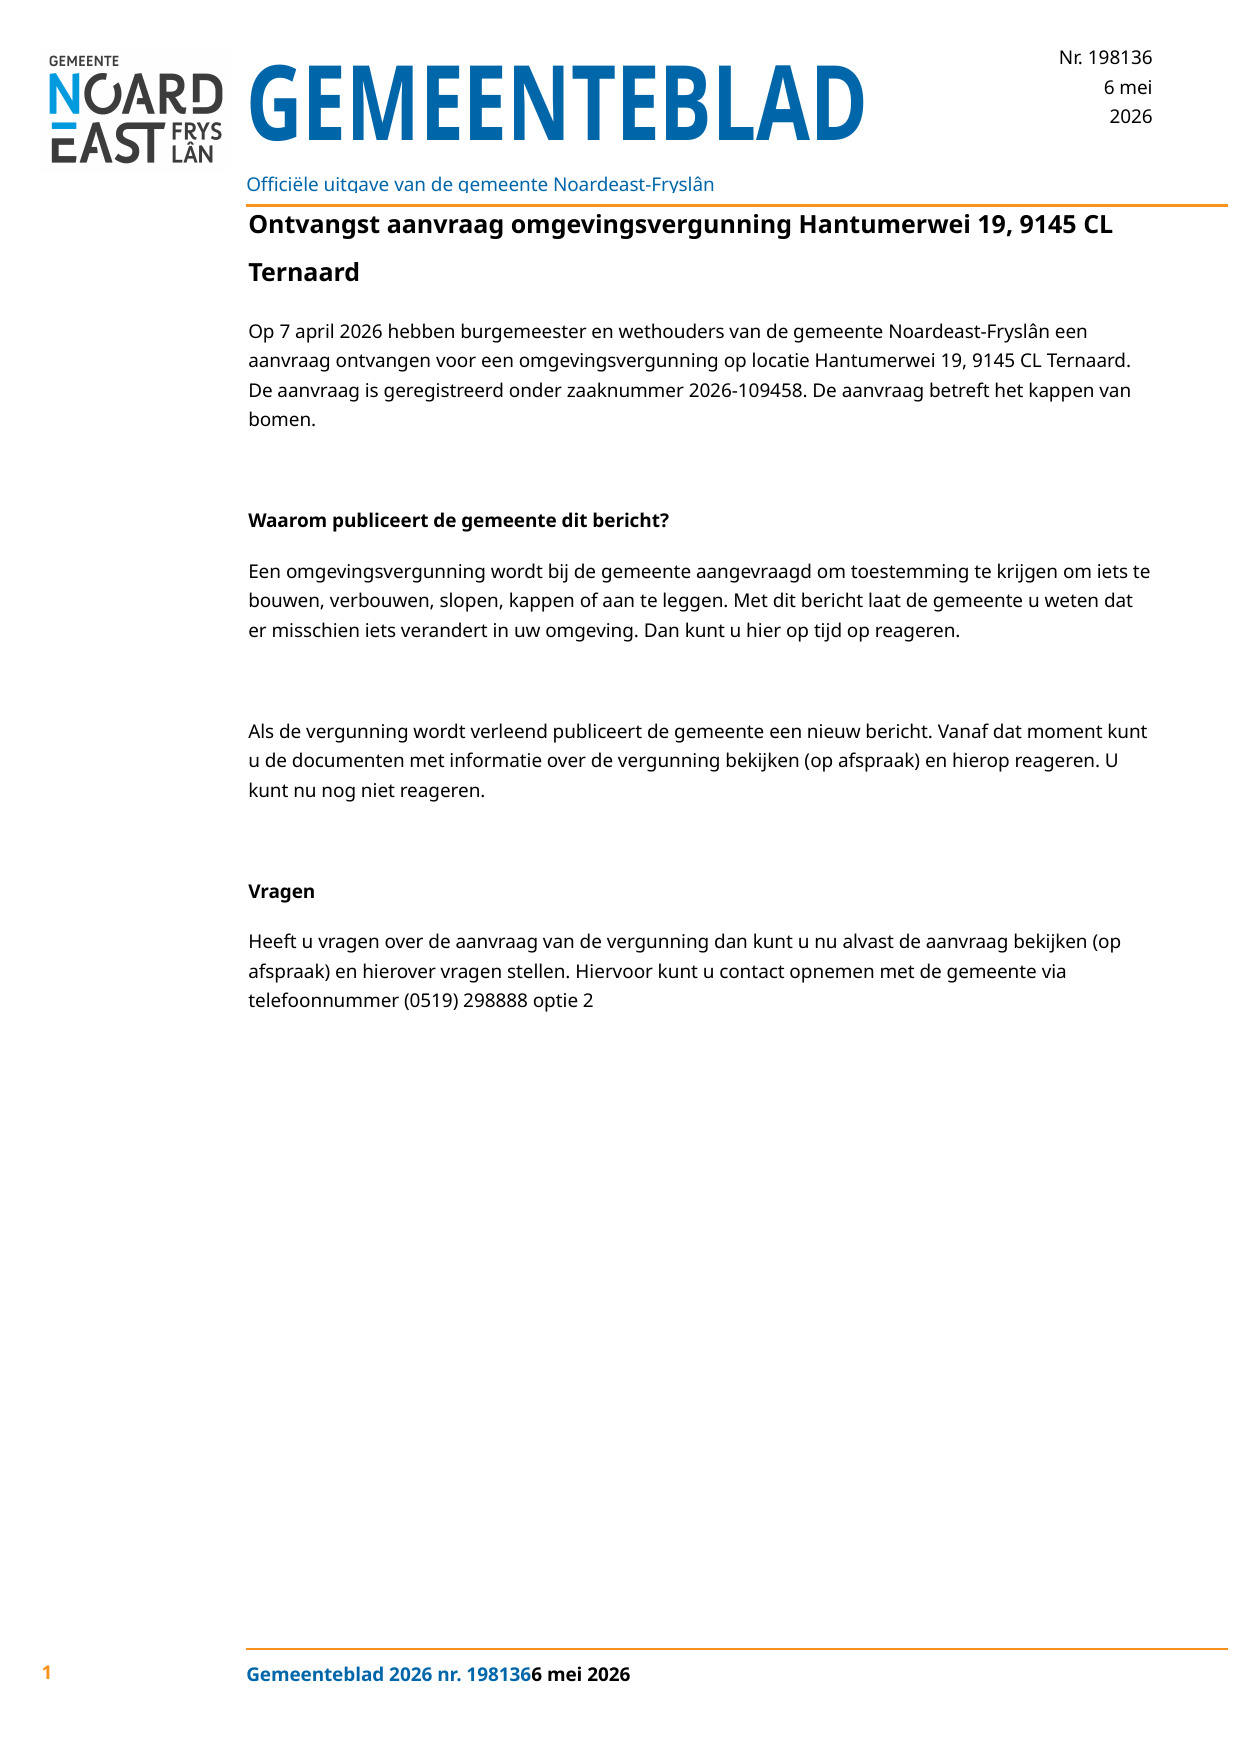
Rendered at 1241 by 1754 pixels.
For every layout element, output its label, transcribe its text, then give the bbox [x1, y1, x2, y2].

text Ontvangst aanvraag omgevingsvergunning Hantumerwei 19, 9145 CL Ternaard [248, 207, 1152, 288]
text Een omgevingsvergunning wordt bij de gemeente aangevraagd om toestemming te krijgen om iets te bouwen, verbouwen, slopen, kappen of aan te leggen. Met dit bericht laat de gemeente u weten dat er misschien iets verandert in uw omgeving. Dan kunt u hier op tijd op reageren. [248, 558, 1152, 643]
text Heeft u vragen over de aanvraag van de vergunning dan kunt u nu alvast de aanvraag bekijken (op afspraak) en hierover vragen stellen. Hiervoor kunt u contact opnemen met de gemeente via telefoonnummer (0519) 298888 optie 2 [248, 928, 1152, 1013]
picture [41, 47, 231, 172]
text Op 7 april 2026 hebben burgemeester en wethouders van de gemeente Noardeast-Fryslân een aanvraag ontvangen voor een omgevingsvergunning op locatie Hantumerwei 19, 9145 CL Ternaard. De aanvraag is geregistreerd onder zaaknummer 2026-109458. De aanvraag betreft het kappen van bomen. [248, 318, 1152, 432]
text Vragen [248, 878, 1152, 904]
text Waarom publiceert de gemeente dit bericht? [248, 507, 1152, 533]
text Als de vergunning wordt verleend publiceert de gemeente een nieuw bericht. Vanaf dat moment kunt u de documenten met informatie over de vergunning bekijken (op afspraak) en hierop reageren. U kunt nu nog niet reageren. [248, 718, 1152, 803]
